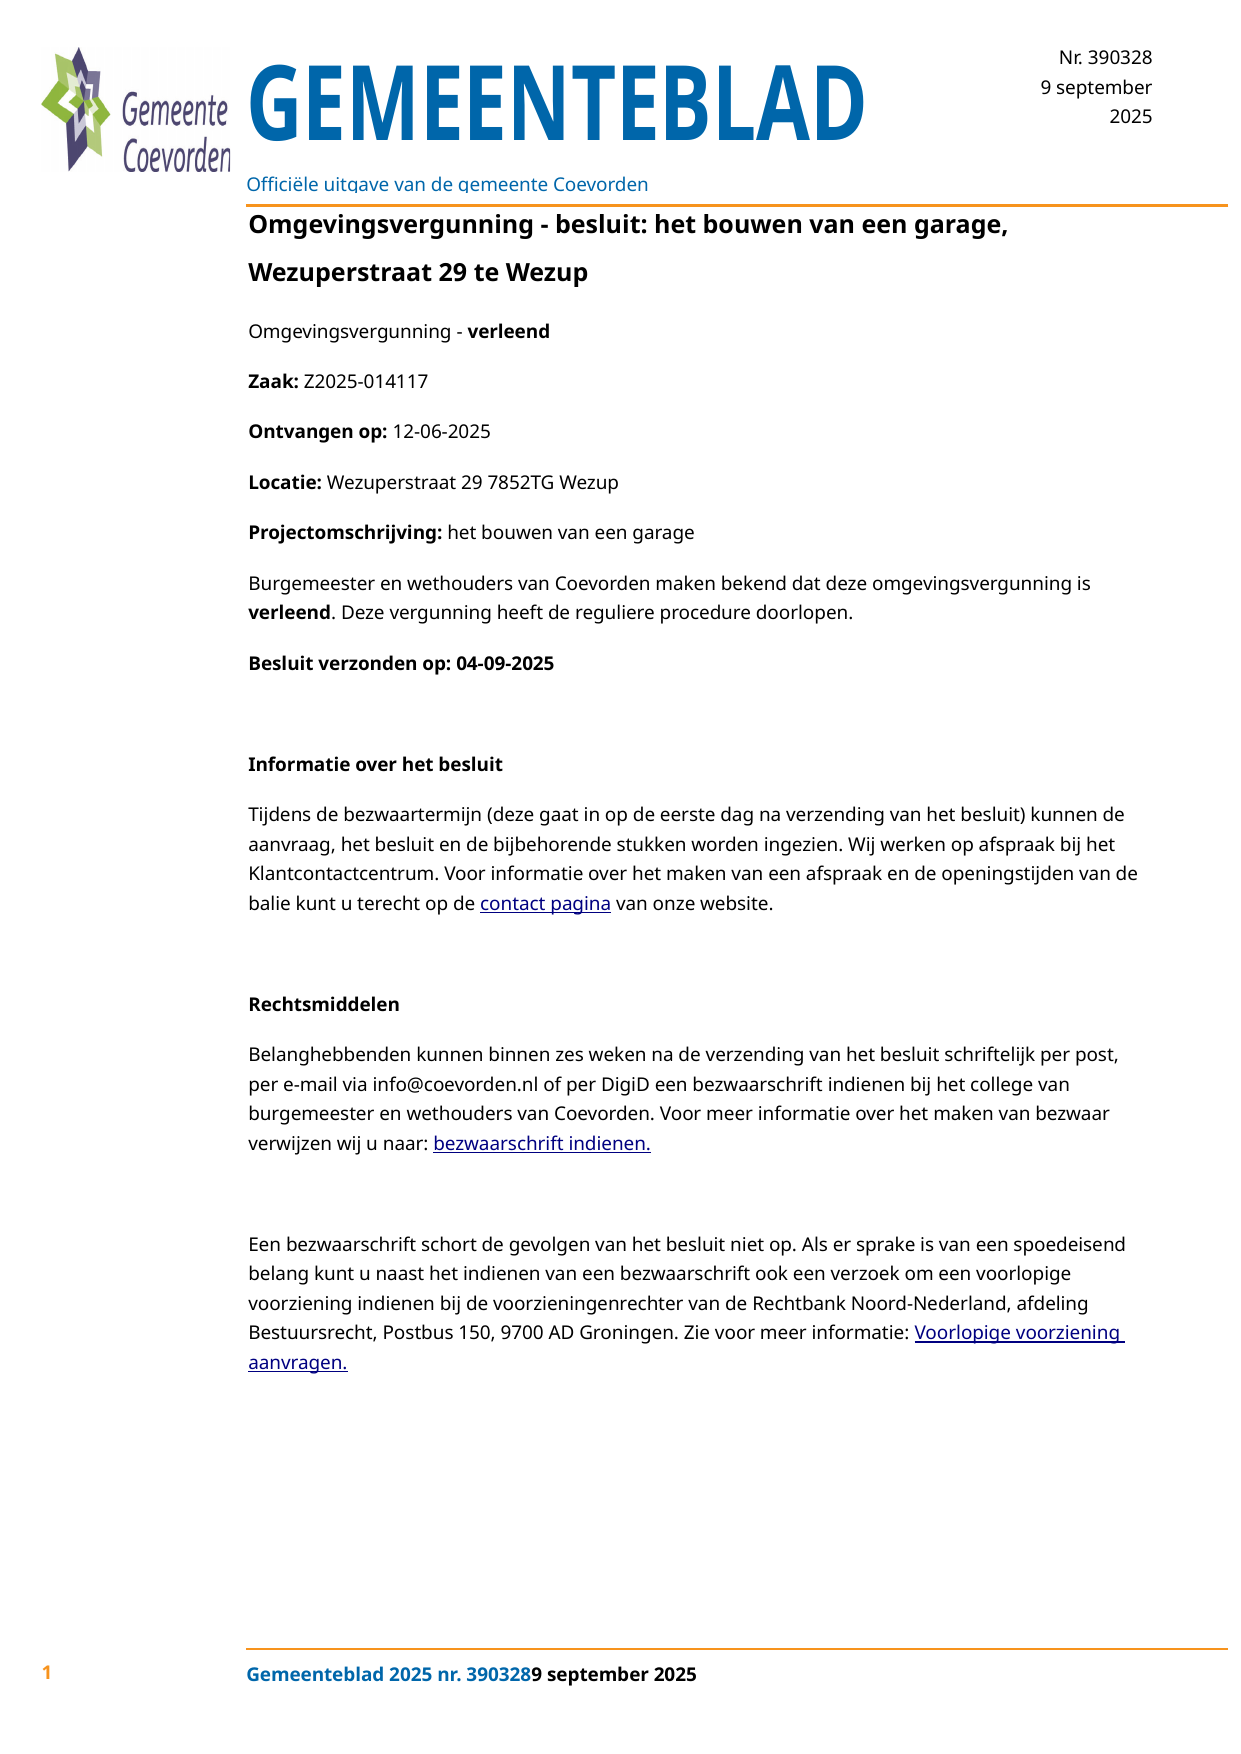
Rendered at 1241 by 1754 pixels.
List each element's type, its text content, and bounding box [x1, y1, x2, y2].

text Informatie over het besluit [248, 751, 1152, 777]
picture [41, 47, 231, 172]
text Belanghebbenden kunnen binnen zes weken na de verzending van het besluit schriftelijk per post, per e-mail via info@coevorden.nl of per DigiD een bezwaarschrift indienen bij het college van burgemeester en wethouders van Coevorden. Voor meer informatie over het maken van bezwaar verwijzen wij u naar: bezwaarschrift indienen. [248, 1041, 1152, 1156]
text Een bezwaarschrift schort de gevolgen van het besluit niet op. Als er sprake is van een spoedeisend belang kunt u naast het indienen van een bezwaarschrift ook een verzoek om een voorlopige voorziening indienen bij de voorzieningenrechter van de Rechtbank Noord-Nederland, afdeling Bestuursrecht, Postbus 150, 9700 AD Groningen. Zie voor meer informatie: Voorlopige voorziening aanvragen. [248, 1231, 1152, 1375]
text Omgevingsvergunning - besluit: het bouwen van een garage, Wezuperstraat 29 te Wezup [248, 207, 1152, 288]
text Omgevingsvergunning - verleend [248, 318, 1152, 344]
text Rechtsmiddelen [248, 991, 1152, 1017]
text Zaak: Z2025-014117 [248, 368, 1152, 394]
text Tijdens de bezwaartermijn (deze gaat in op de eerste dag na verzending van het besluit) kunnen de aanvraag, het besluit en de bijbehorende stukken worden ingezien. Wij werken op afspraak bij het Klantcontactcentrum. Voor informatie over het maken van een afspraak en de openingstijden van de balie kunt u terecht op de contact pagina van onze website. [248, 801, 1152, 916]
text Projectomschrijving: het bouwen van een garage [248, 519, 1152, 545]
text Burgemeester en wethouders van Coevorden maken bekend dat deze omgevingsvergunning is verleend. Deze vergunning heeft de reguliere procedure doorlopen. [248, 570, 1152, 625]
text Locatie: Wezuperstraat 29 7852TG Wezup [248, 469, 1152, 495]
text Besluit verzonden op: 04-09-2025 [248, 650, 1152, 676]
text Ontvangen op: 12-06-2025 [248, 419, 1152, 444]
